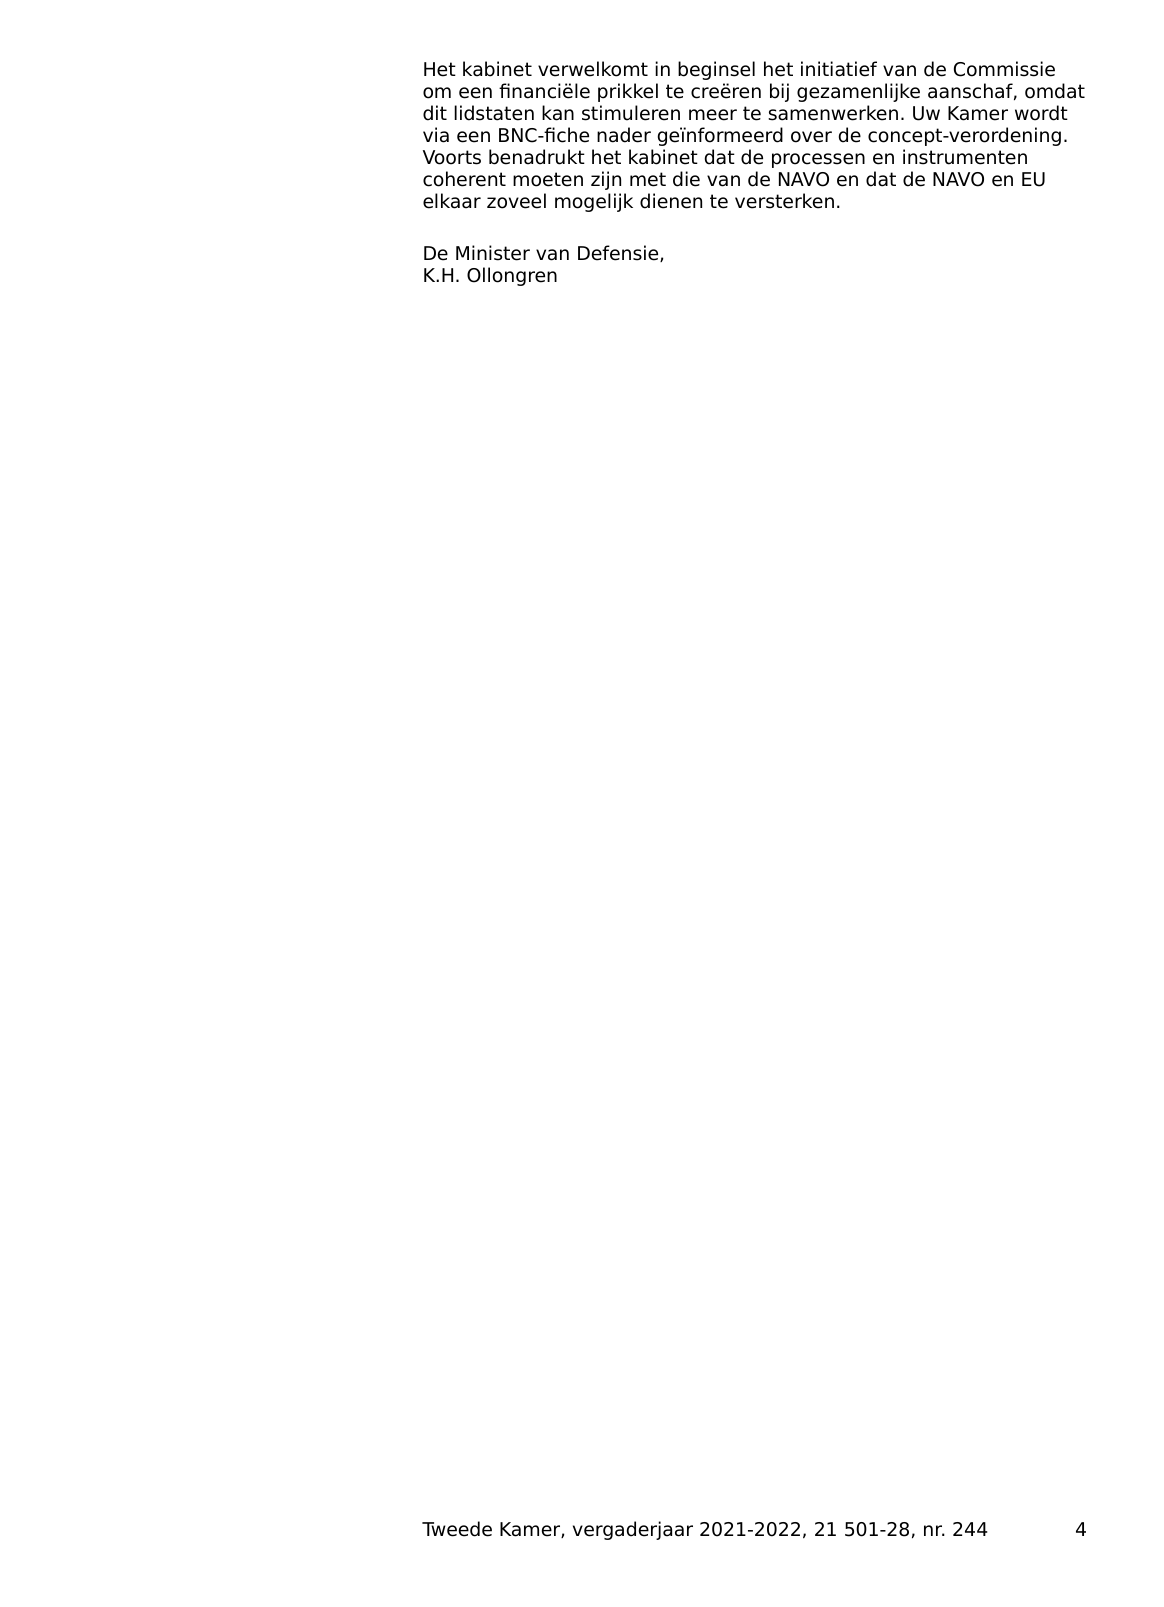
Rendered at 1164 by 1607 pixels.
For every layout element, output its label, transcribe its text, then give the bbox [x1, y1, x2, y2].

text Het kabinet verwelkomt in beginsel het initiatief van de Commissie om een financiële prikkel te creëren bij gezamenlijke aanschaf, omdat dit lidstaten kan stimuleren meer te samenwerken. Uw Kamer wordt via een BNC-fiche nader geïnformeerd over de concept-verordening. Voorts benadrukt het kabinet dat de processen en instrumenten coherent moeten zijn met die van de NAVO en dat de NAVO en EU elkaar zoveel mogelijk dienen te versterken. [422, 59, 1087, 213]
text De Minister van Defensie, K.H. Ollongren [422, 243, 1087, 287]
